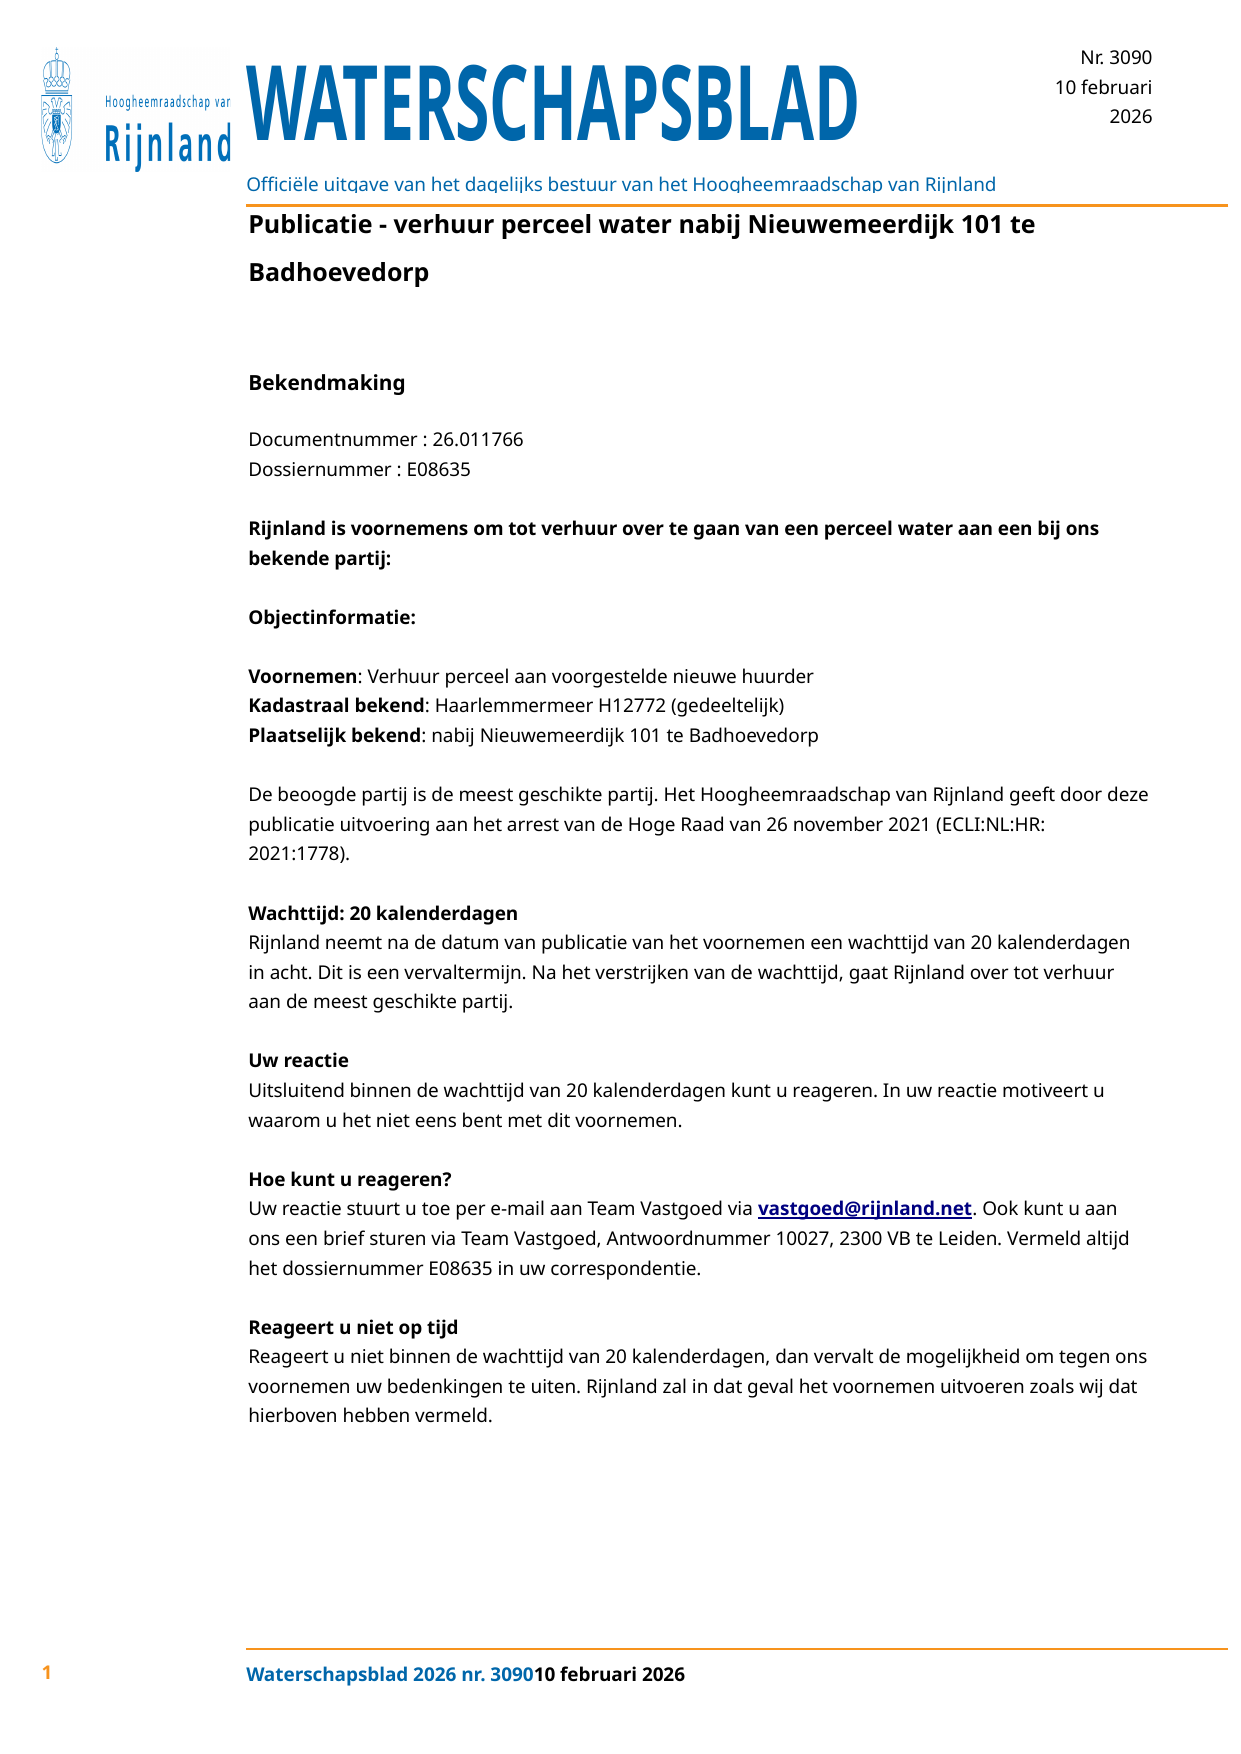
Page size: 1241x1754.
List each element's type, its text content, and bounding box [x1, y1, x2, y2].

text Documentnummer : 26.011766 [248, 426, 1152, 452]
text Rijnland is voornemens om tot verhuur over te gaan van een perceel water aan een bij ons bekende partij: [248, 515, 1152, 570]
text Uw reactie stuurt u toe per e-mail aan Team Vastgoed via vastgoed@rijnland.net. Ook kunt u aan ons een brief sturen via Team Vastgoed, Antwoordnummer 10027, 2300 VB te Leiden. Vermeld altijd het dossiernummer E08635 in uw correspondentie. [248, 1196, 1152, 1280]
text Publicatie - verhuur perceel water nabij Nieuwemeerdijk 101 te Badhoevedorp [248, 207, 1152, 288]
text Wachttijd: 20 kalenderdagen [248, 900, 1152, 925]
picture [41, 47, 231, 172]
text Kadastraal bekend: Haarlemmermeer H12772 (gedeeltelijk) [248, 693, 1152, 718]
text De beoogde partij is de meest geschikte partij. Het Hoogheemraadschap van Rijnland geeft door deze publicatie uitvoering aan het arrest van de Hoge Raad van 26 november 2021 (ECLI:NL:HR: 2021:1778). [248, 781, 1152, 866]
text Uitsluitend binnen de wachttijd van 20 kalenderdagen kunt u reageren. In uw reactie motiveert u waarom u het niet eens bent met dit voornemen. [248, 1077, 1152, 1132]
text Objectinformatie: [248, 604, 1152, 629]
text Hoe kunt u reageren? [248, 1166, 1152, 1192]
text Reageert u niet op tijd [248, 1314, 1152, 1339]
text Reageert u niet binnen de wachttijd van 20 kalenderdagen, dan vervalt de mogelijkheid om tegen ons voornemen uw bedenkingen te uiten. Rijnland zal in dat geval het voornemen uitvoeren zoals wij dat hierboven hebben vermeld. [248, 1343, 1152, 1428]
text Voornemen: Verhuur perceel aan voorgestelde nieuwe huurder [248, 663, 1152, 689]
text Bekendmaking [248, 368, 1152, 397]
text Rijnland neemt na de datum van publicatie van het voornemen een wachttijd van 20 kalenderdagen in acht. Dit is een vervaltermijn. Na het verstrijken van de wachttijd, gaat Rijnland over tot verhuur aan de meest geschikte partij. [248, 929, 1152, 1014]
text Dossiernummer : E08635 [248, 456, 1152, 482]
text Plaatselijk bekend: nabij Nieuwemeerdijk 101 te Badhoevedorp [248, 722, 1152, 748]
text Uw reactie [248, 1048, 1152, 1073]
